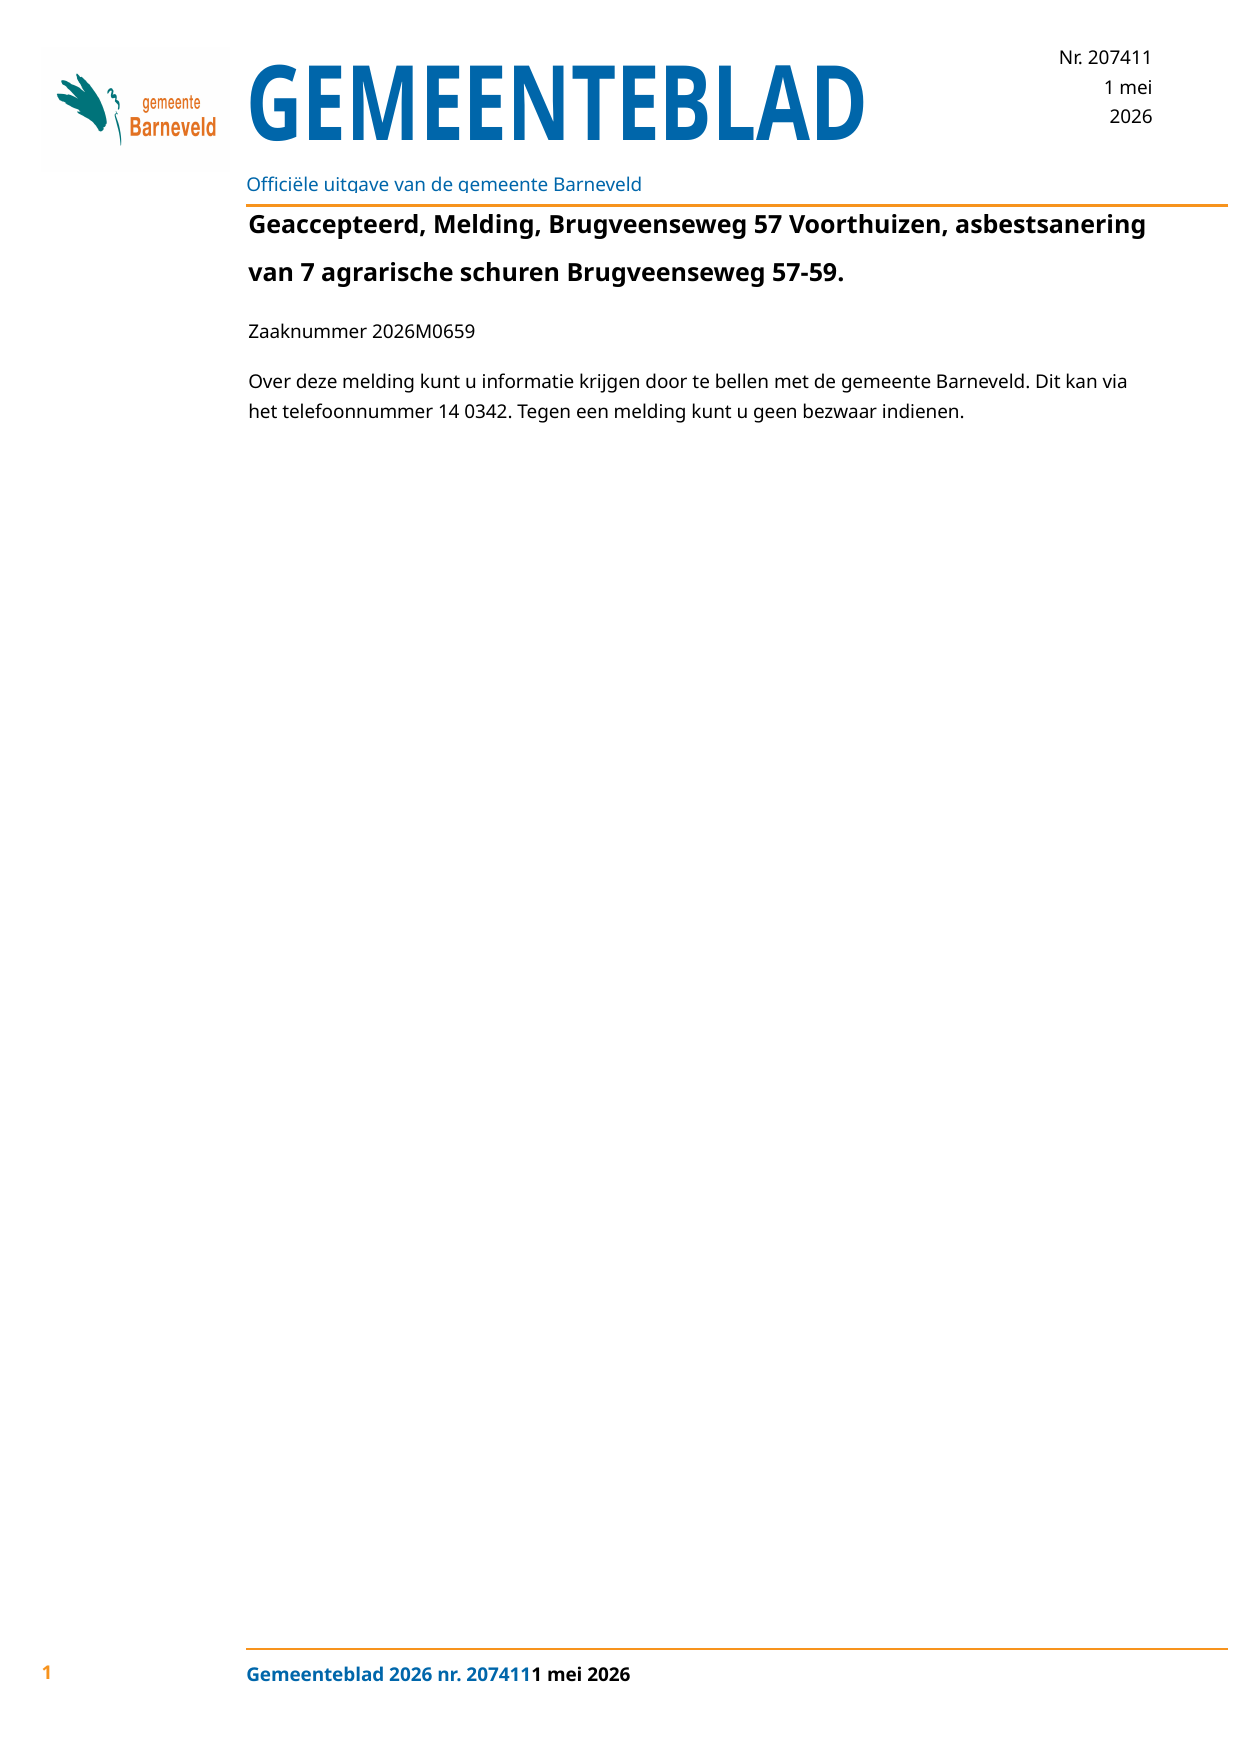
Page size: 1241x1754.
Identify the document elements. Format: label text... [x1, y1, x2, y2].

picture [41, 47, 231, 172]
text Geaccepteerd, Melding, Brugveenseweg 57 Voorthuizen, asbestsanering van 7 agrarische schuren Brugveenseweg 57-59. [248, 207, 1152, 288]
text Over deze melding kunt u informatie krijgen door te bellen met de gemeente Barneveld. Dit kan via het telefoonnummer 14 0342. Tegen een melding kunt u geen bezwaar indienen. [248, 368, 1152, 424]
text Zaaknummer 2026M0659 [248, 318, 1152, 344]
